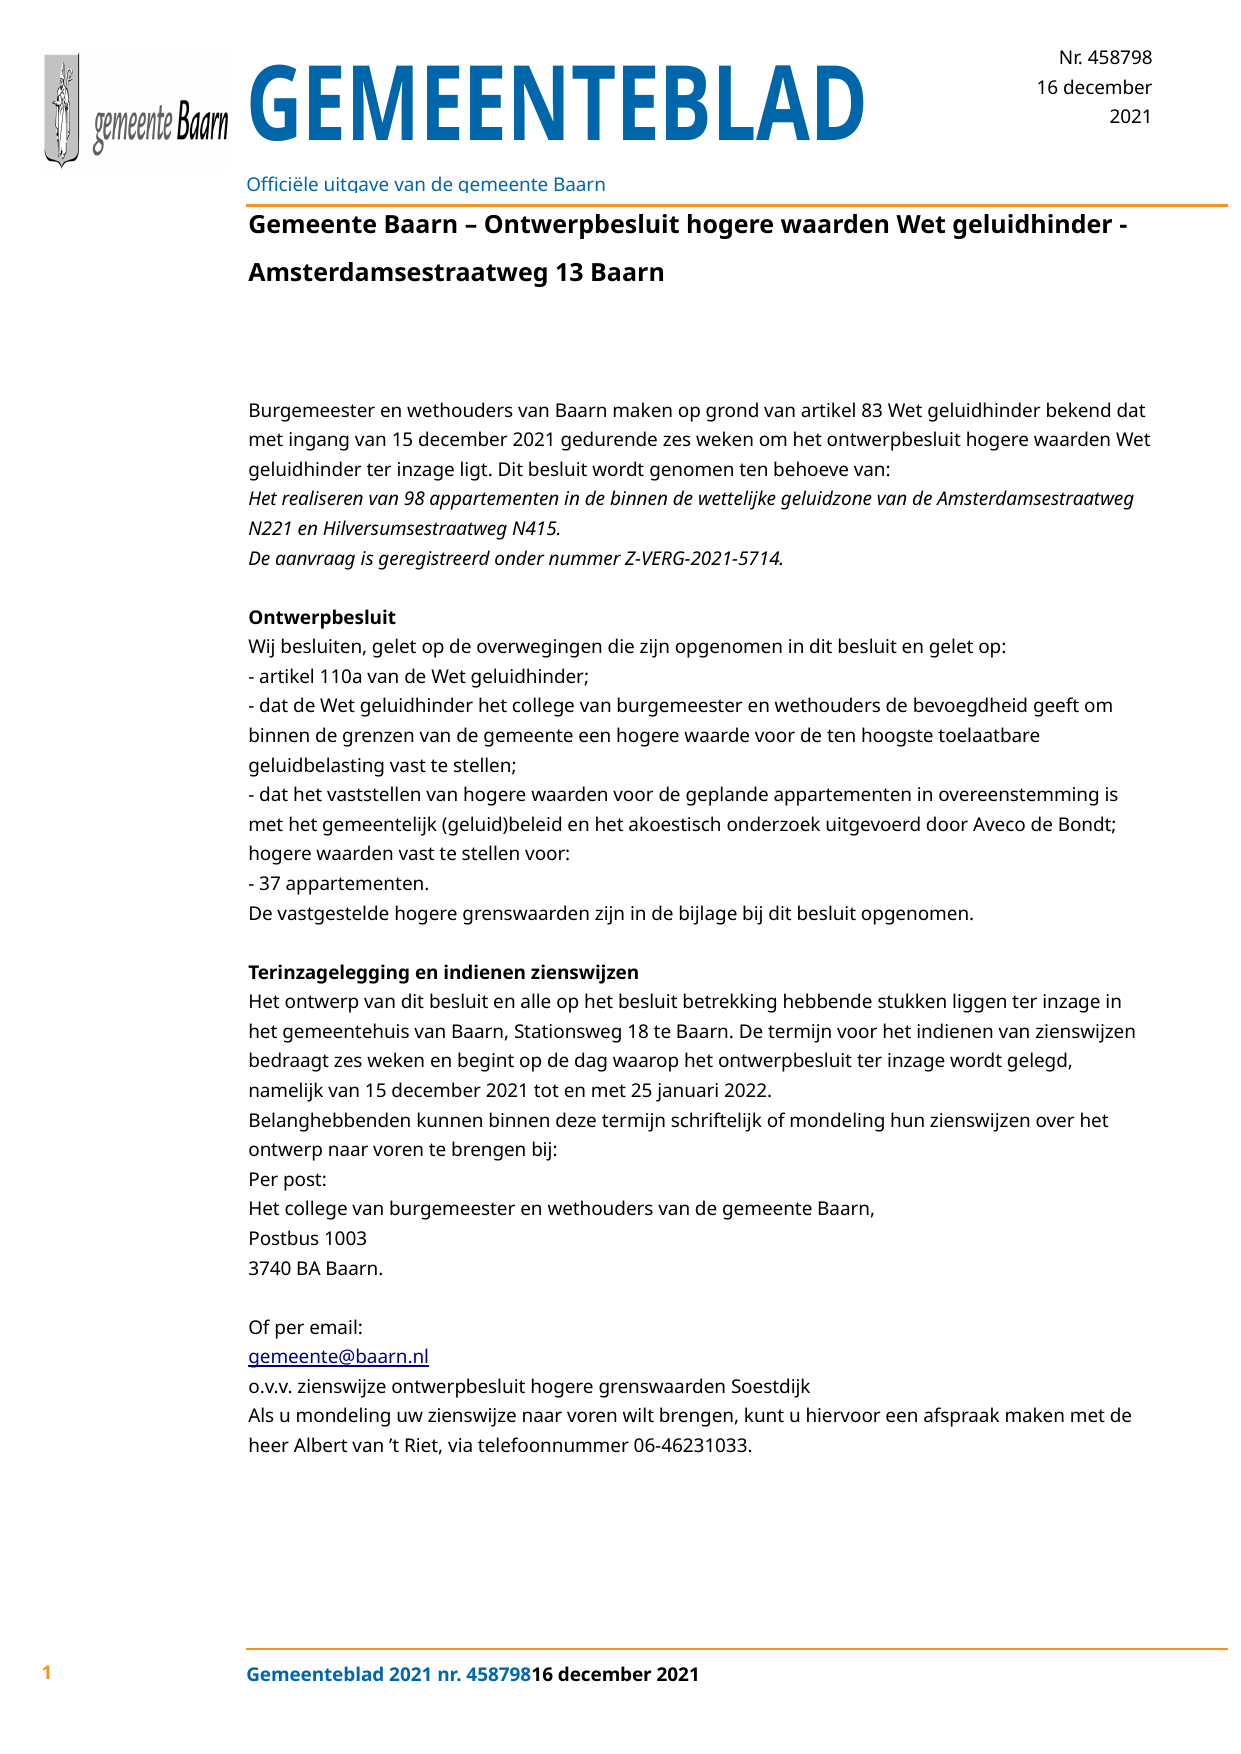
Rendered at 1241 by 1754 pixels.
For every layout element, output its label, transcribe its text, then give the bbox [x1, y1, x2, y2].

text Wij besluiten, gelet op de overwegingen die zijn opgenomen in dit besluit en gelet op: [248, 633, 1152, 659]
text o.v.v. zienswijze ontwerpbesluit hogere grenswaarden Soestdijk [248, 1373, 1152, 1399]
text De vastgestelde hogere grenswaarden zijn in de bijlage bij dit besluit opgenomen. [248, 900, 1152, 925]
text Of per email: [248, 1314, 1152, 1339]
picture [41, 47, 231, 172]
text Per post: [248, 1166, 1152, 1192]
text Terinzagelegging en indienen zienswijzen [248, 959, 1152, 984]
text Belanghebbenden kunnen binnen deze termijn schriftelijk of mondeling hun zienswijzen over het ontwerp naar voren te brengen bij: [248, 1107, 1152, 1162]
text - artikel 110a van de Wet geluidhinder; [248, 663, 1152, 689]
text Als u mondeling uw zienswijze naar voren wilt brengen, kunt u hiervoor een afspraak maken met de heer Albert van ’t Riet, via telefoonnummer 06-46231033. [248, 1403, 1152, 1458]
text Postbus 1003 [248, 1225, 1152, 1251]
text Het realiseren van 98 appartementen in de binnen de wettelijke geluidzone van de Amsterdamsestraatweg N221 en Hilversumsestraatweg N415. [248, 486, 1152, 541]
text Ontwerpbesluit [248, 604, 1152, 629]
text - 37 appartementen. [248, 870, 1152, 896]
text De aanvraag is geregistreerd onder nummer Z-VERG-2021-5714. [248, 545, 1152, 570]
text gemeente@baarn.nl [248, 1343, 1152, 1369]
text Het ontwerp van dit besluit en alle op het besluit betrekking hebbende stukken liggen ter inzage in het gemeentehuis van Baarn, Stationsweg 18 te Baarn. De termijn voor het indienen van zienswijzen bedraagt zes weken en begint op de dag waarop het ontwerpbesluit ter inzage wordt gelegd, namelijk van 15 december 2021 tot en met 25 januari 2022. [248, 988, 1152, 1103]
text - dat de Wet geluidhinder het college van burgemeester en wethouders de bevoegdheid geeft om binnen de grenzen van de gemeente een hogere waarde voor de ten hoogste toelaatbare geluidbelasting vast te stellen; [248, 693, 1152, 777]
text 3740 BA Baarn. [248, 1255, 1152, 1280]
text Het college van burgemeester en wethouders van de gemeente Baarn, [248, 1196, 1152, 1221]
text Burgemeester en wethouders van Baarn maken op grond van artikel 83 Wet geluidhinder bekend dat met ingang van 15 december 2021 gedurende zes weken om het ontwerpbesluit hogere waarden Wet geluidhinder ter inzage ligt. Dit besluit wordt genomen ten behoeve van: [248, 397, 1152, 482]
text Gemeente Baarn – Ontwerpbesluit hogere waarden Wet geluidhinder - Amsterdamsestraatweg 13 Baarn [248, 207, 1152, 288]
text - dat het vaststellen van hogere waarden voor de geplande appartementen in overeenstemming is met het gemeentelijk (geluid)beleid en het akoestisch onderzoek uitgevoerd door Aveco de Bondt; hogere waarden vast te stellen voor: [248, 781, 1152, 866]
